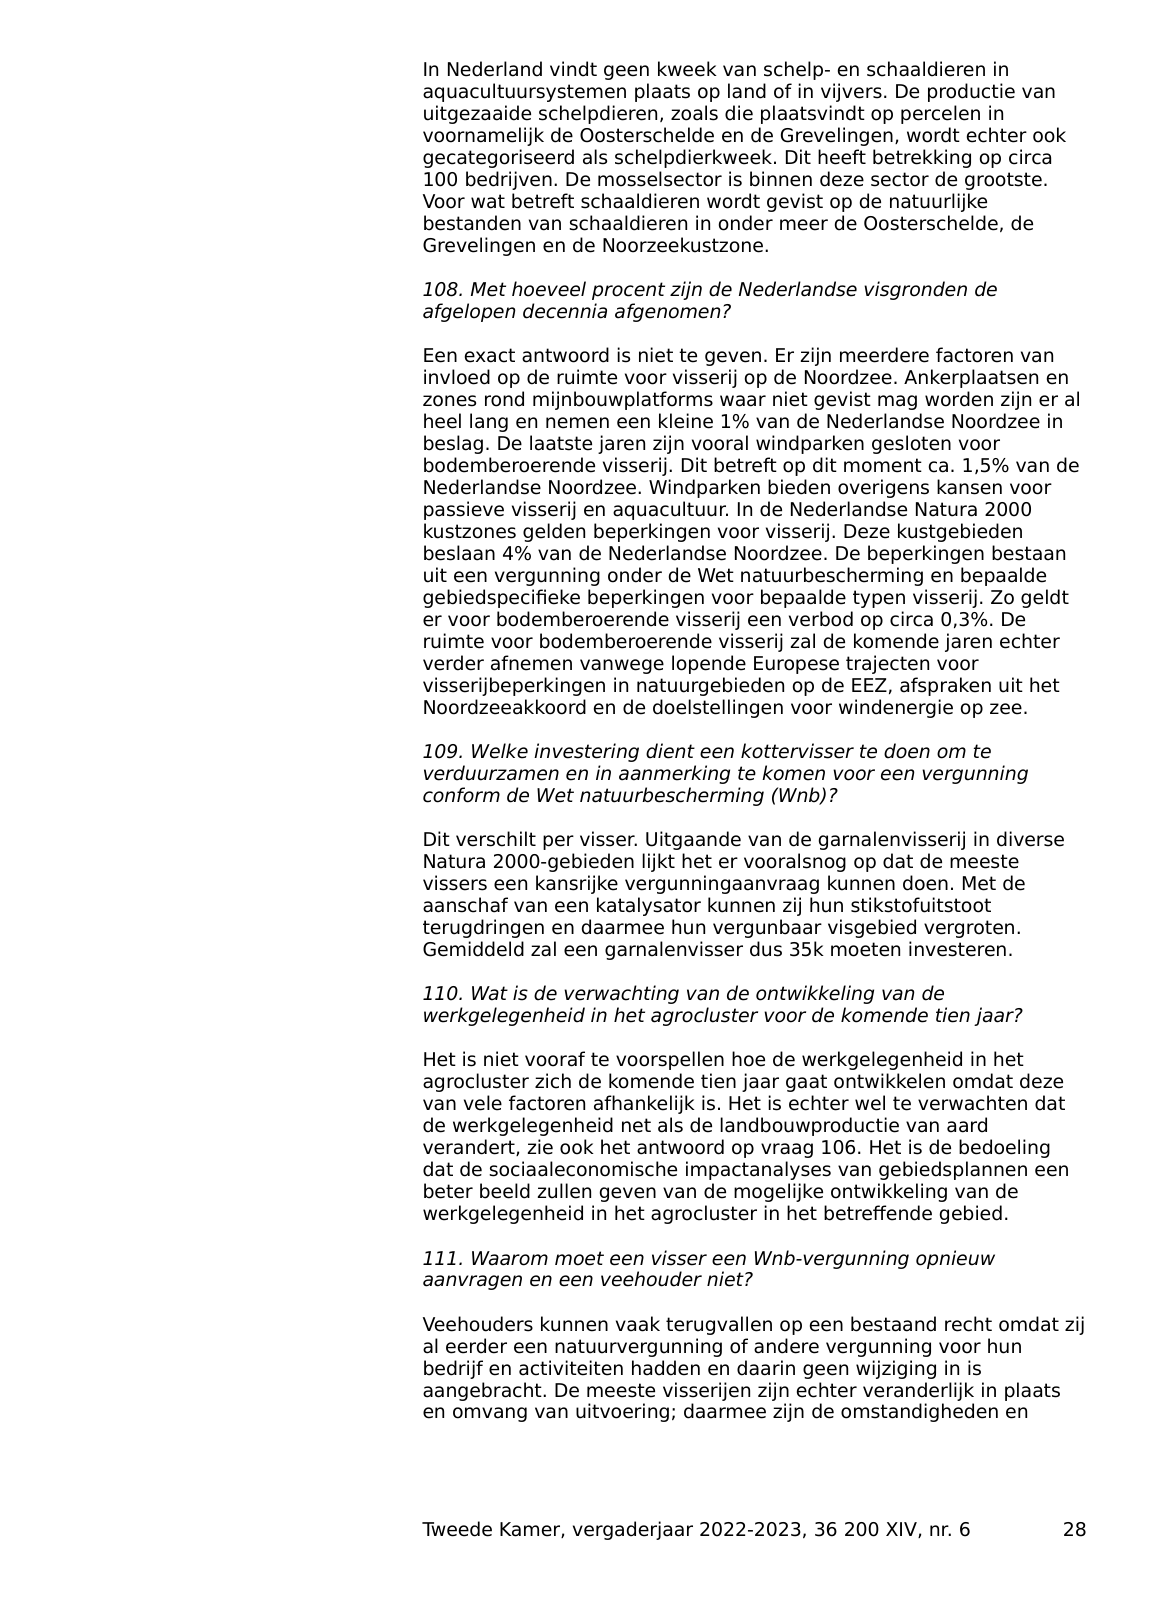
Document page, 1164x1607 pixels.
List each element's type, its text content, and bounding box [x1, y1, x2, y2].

text 108. Met hoeveel procent zijn de Nederlandse visgronden de afgelopen decennia afgenomen? [422, 279, 1087, 323]
text 110. Wat is de verwachting van de ontwikkeling van de werkgelegenheid in het agrocluster voor de komende tien jaar? [422, 983, 1087, 1027]
text In Nederland vindt geen kweek van schelp- en schaaldieren in aquacultuursystemen plaats op land of in vijvers. De productie van uitgezaaide schelpdieren, zoals die plaatsvindt op percelen in voornamelijk de Oosterschelde en de Grevelingen, wordt echter ook gecategoriseerd als schelpdierkweek. Dit heeft betrekking op circa 100 bedrijven. De mosselsector is binnen deze sector de grootste. Voor wat betreft schaaldieren wordt gevist op de natuurlijke bestanden van schaaldieren in onder meer de Oosterschelde, de Grevelingen en de Noorzeekustzone. [422, 59, 1087, 257]
text Dit verschilt per visser. Uitgaande van de garnalenvisserij in diverse Natura 2000-gebieden lijkt het er vooralsnog op dat de meeste vissers een kansrijke vergunningaanvraag kunnen doen. Met de aanschaf van een katalysator kunnen zij hun stikstofuitstoot terugdringen en daarmee hun vergunbaar visgebied vergroten. Gemiddeld zal een garnalenvisser dus 35k moeten investeren. [422, 829, 1087, 961]
text 109. Welke investering dient een kottervisser te doen om te verduurzamen en in aanmerking te komen voor een vergunning conform de Wet natuurbescherming (Wnb)? [422, 741, 1087, 807]
text 111. Waarom moet een visser een Wnb-vergunning opnieuw aanvragen en een veehouder niet? [422, 1247, 1087, 1291]
text Een exact antwoord is niet te geven. Er zijn meerdere factoren van invloed op de ruimte voor visserij op de Noordzee. Ankerplaatsen en zones rond mijnbouwplatforms waar niet gevist mag worden zijn er al heel lang en nemen een kleine 1% van de Nederlandse Noordzee in beslag. De laatste jaren zijn vooral windparken gesloten voor bodemberoerende visserij. Dit betreft op dit moment ca. 1,5% van de Nederlandse Noordzee. Windparken bieden overigens kansen voor passieve visserij en aquacultuur. In de Nederlandse Natura 2000 kustzones gelden beperkingen voor visserij. Deze kustgebieden beslaan 4% van de Nederlandse Noordzee. De beperkingen bestaan uit een vergunning onder de Wet natuurbescherming en bepaalde gebiedspecifieke beperkingen voor bepaalde typen visserij. Zo geldt er voor bodemberoerende visserij een verbod op circa 0,3%. De ruimte voor bodemberoerende visserij zal de komende jaren echter verder afnemen vanwege lopende Europese trajecten voor visserijbeperkingen in natuurgebieden op de EEZ, afspraken uit het Noordzeeakkoord en de doelstellingen voor windenergie op zee. [422, 345, 1087, 719]
text Het is niet vooraf te voorspellen hoe de werkgelegenheid in het agrocluster zich de komende tien jaar gaat ontwikkelen omdat deze van vele factoren afhankelijk is. Het is echter wel te verwachten dat de werkgelegenheid net als de landbouwproductie van aard verandert, zie ook het antwoord op vraag 106. Het is de bedoeling dat de sociaaleconomische impactanalyses van gebiedsplannen een beter beeld zullen geven van de mogelijke ontwikkeling van de werkgelegenheid in het agrocluster in het betreffende gebied. [422, 1049, 1087, 1225]
text Veehouders kunnen vaak terugvallen op een bestaand recht omdat zij al eerder een natuurvergunning of andere vergunning voor hun bedrijf en activiteiten hadden en daarin geen wijziging in is aangebracht. De meeste visserijen zijn echter veranderlijk in plaats en omvang van uitvoering; daarmee zijn de omstandigheden en [422, 1313, 1087, 1423]
